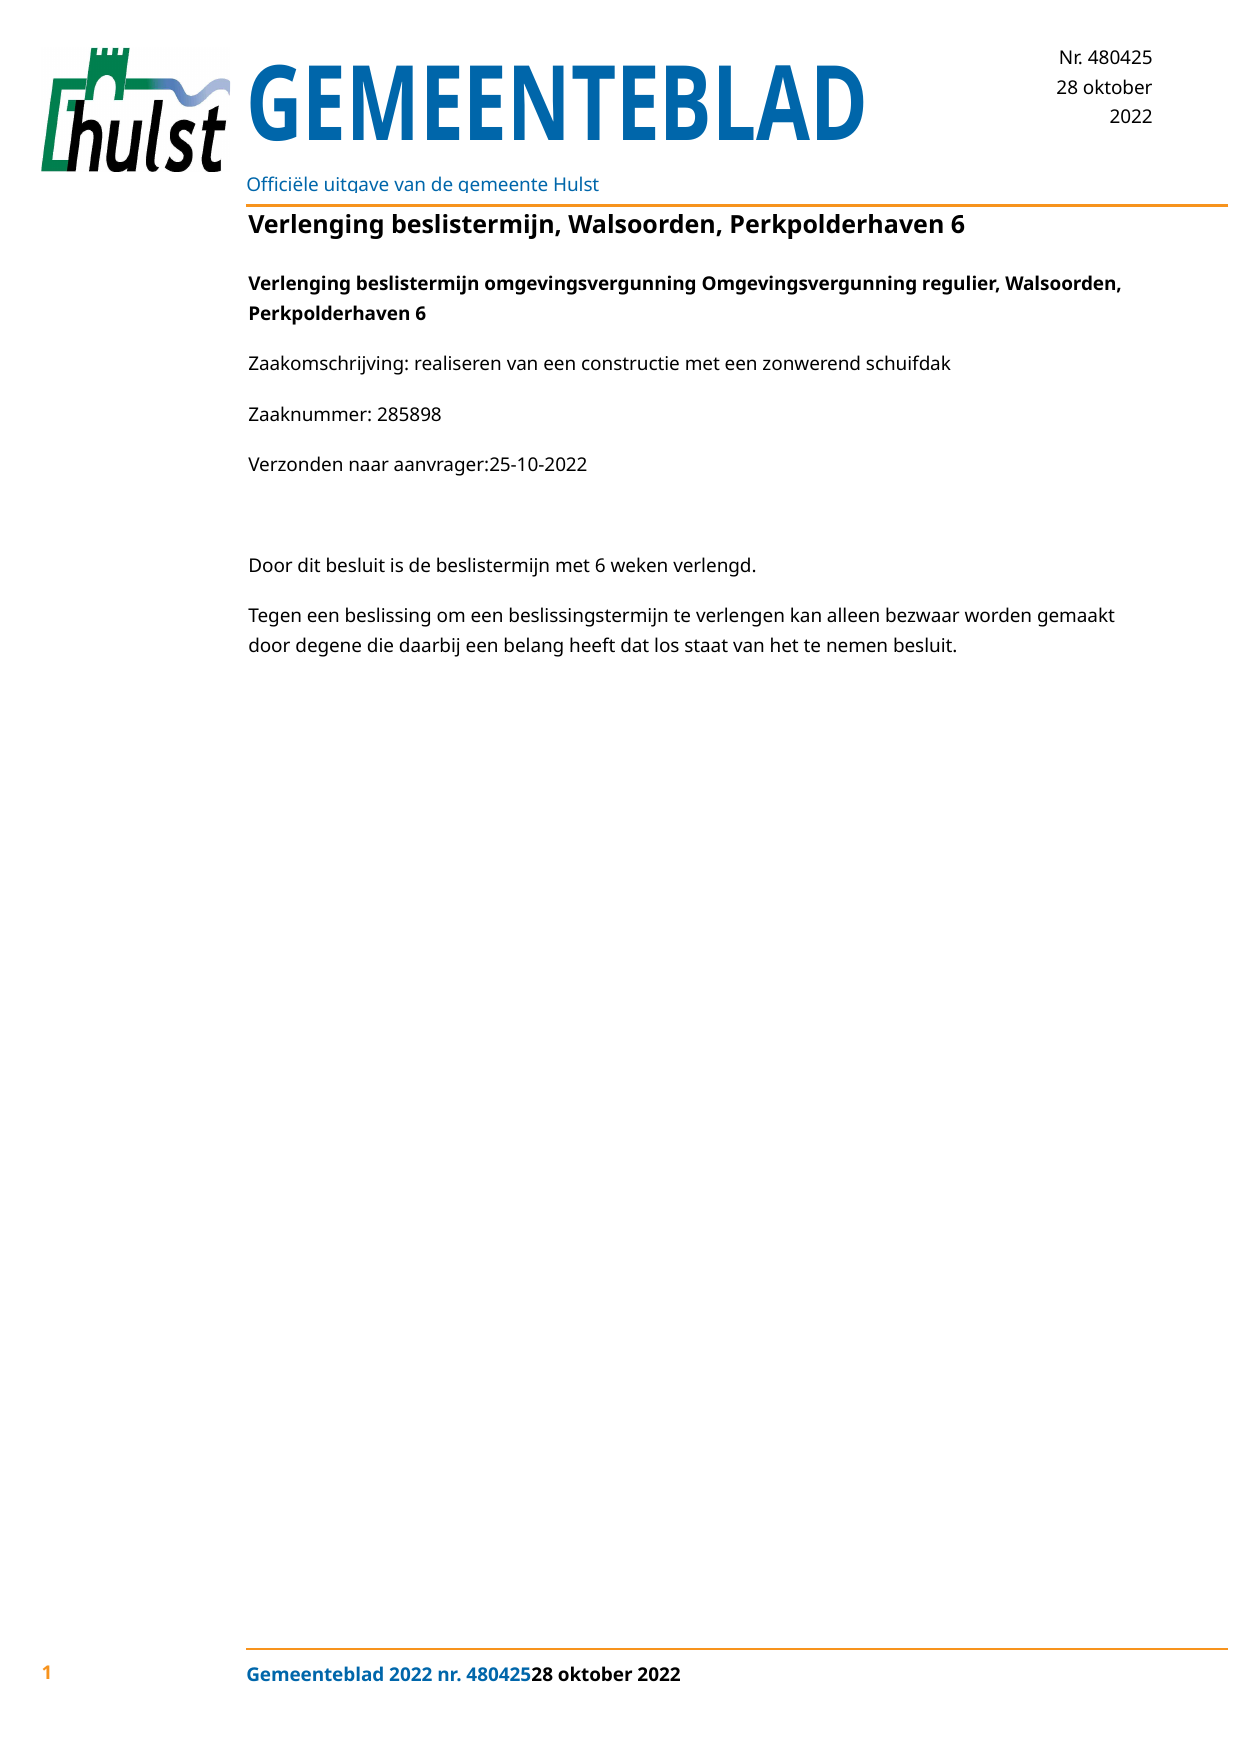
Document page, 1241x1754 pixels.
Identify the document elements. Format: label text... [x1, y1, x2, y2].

text Tegen een beslissing om een beslissingstermijn te verlengen kan alleen bezwaar worden gemaakt door degene die daarbij een belang heeft dat los staat van het te nemen besluit. [248, 602, 1152, 658]
text Zaakomschrijving: realiseren van een constructie met een zonwerend schuifdak [248, 350, 1152, 376]
text Zaaknummer: 285898 [248, 401, 1152, 426]
text Verlenging beslistermijn omgevingsvergunning Omgevingsvergunning regulier, Walsoorden, Perkpolderhaven 6 [248, 270, 1152, 326]
text Verzonden naar aanvrager:25-10-2022 [248, 451, 1152, 477]
picture [41, 47, 231, 172]
text Door dit besluit is de beslistermijn met 6 weken verlengd. [248, 552, 1152, 578]
text Verlenging beslistermijn, Walsoorden, Perkpolderhaven 6 [248, 207, 1152, 241]
